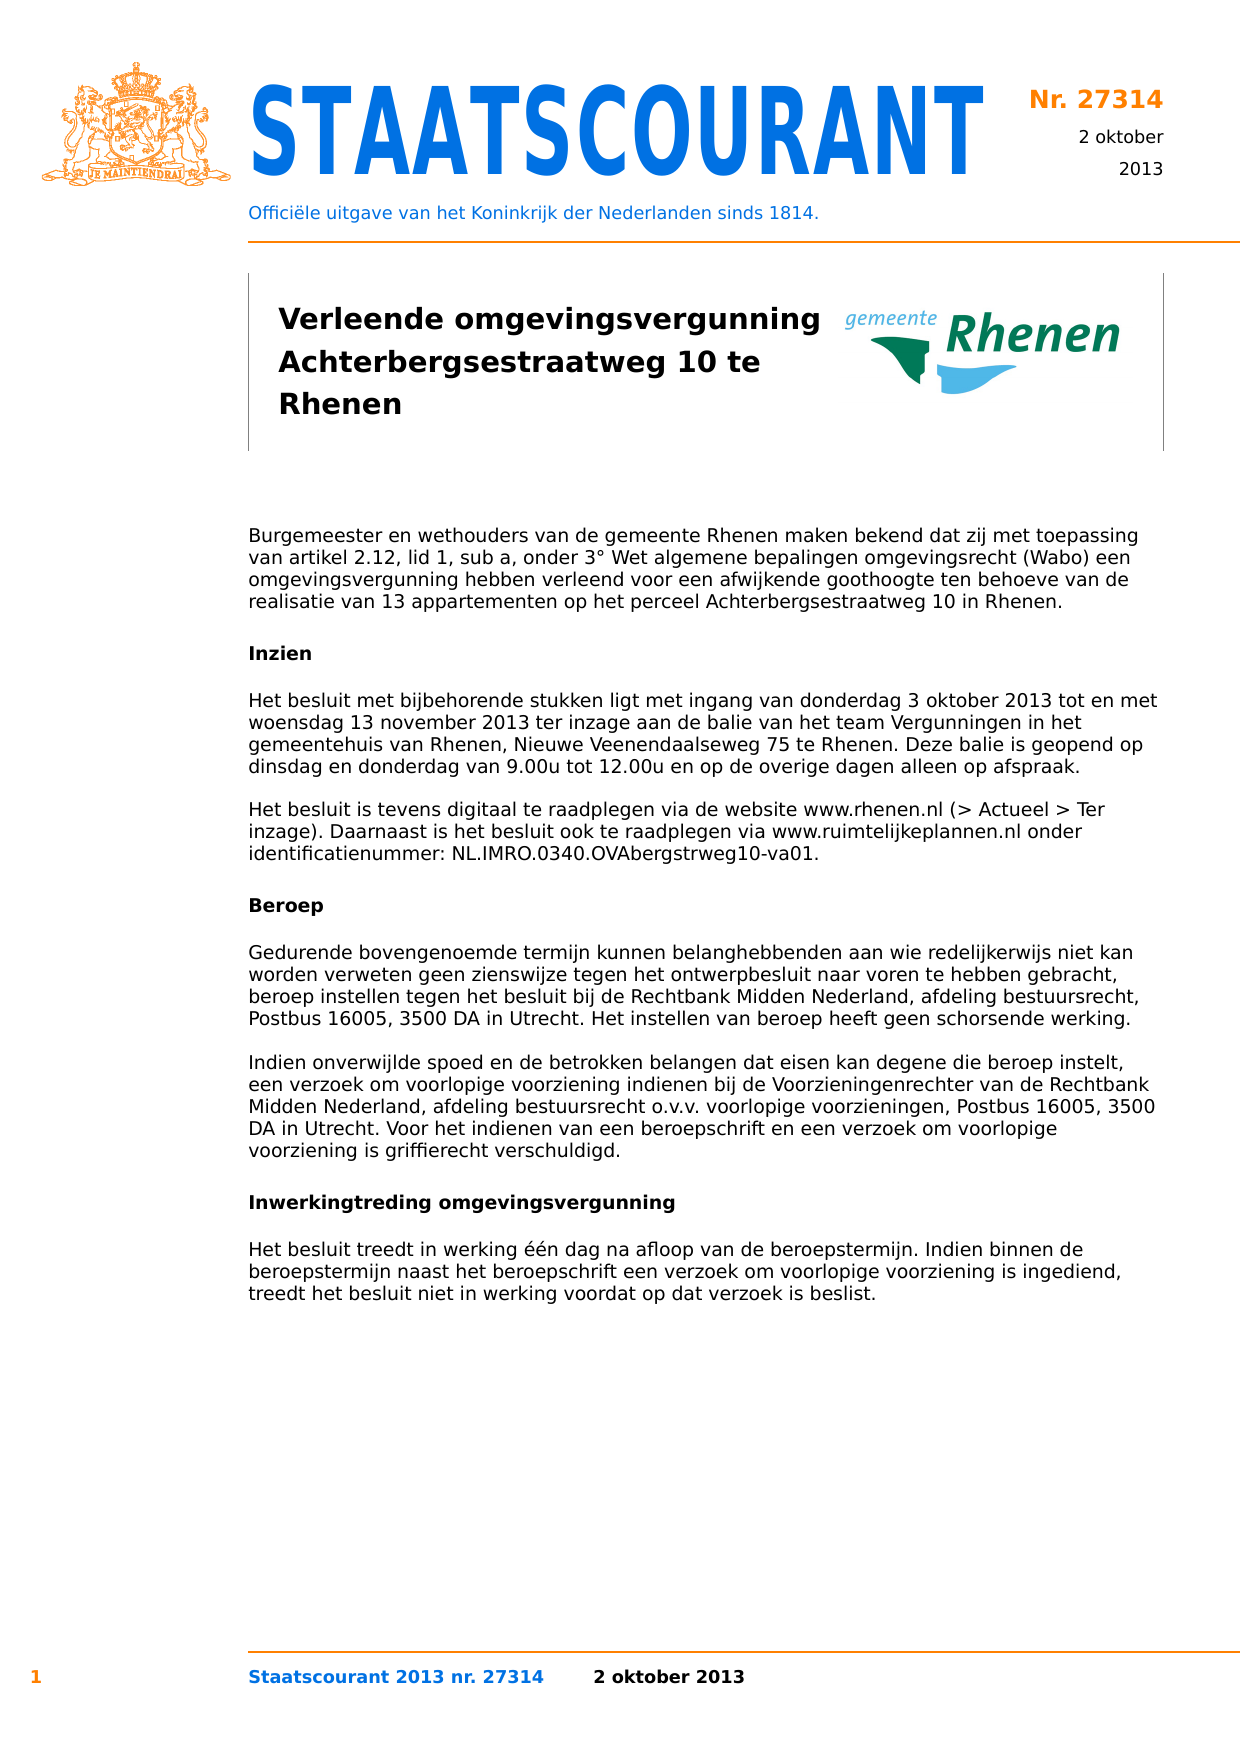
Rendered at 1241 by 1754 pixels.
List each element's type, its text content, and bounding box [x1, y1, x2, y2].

subtitle Verleende omgevingsvergunning Achterbergsestraatweg 10 te Rhenen [249, 273, 1163, 451]
table_header [25, 62, 248, 241]
text Burgemeester en wethouders van de gemeente Rhenen maken bekend dat zij met toepassing van artikel 2.12, lid 1, sub a, onder 3° Wet algemene bepalingen omgevingsrecht (Wabo) een omgevingsvergunning hebben verleend voor een afwijkende goothoogte ten behoeve van de realisatie van 13 appartementen op het perceel Achterbergsestraatweg 10 in Rhenen. [248, 525, 1163, 613]
table_cell 2 oktober [998, 121, 1240, 153]
text Het besluit treedt in werking één dag na afloop van de beroepstermijn. Indien binnen de beroepstermijn naast het beroepschrift een verzoek om voorlopige voorziening is ingediend, treedt het besluit niet in werking voordat op dat verzoek is beslist. [248, 1239, 1163, 1305]
table_cell Officiële uitgave van het Koninkrijk der Nederlanden sinds 1814. [248, 203, 1240, 241]
picture [41, 62, 231, 186]
subtitle Inzien [248, 643, 1163, 664]
table_header STAATSCOURANT [248, 62, 998, 203]
subtitle Inwerkingtreding omgevingsvergunning [248, 1192, 1163, 1214]
text Het besluit is tevens digitaal te raadplegen via de website www.rhenen.nl (> Actueel > Ter inzage). Daarnaast is het besluit ook te raadplegen via www.ruimtelijkeplannen.nl onder identificatienummer: NL.IMRO.0340.OVAbergstrweg10-va01. [248, 799, 1163, 865]
text Gedurende bovengenoemde termijn kunnen belanghebbenden aan wie redelijkerwijs niet kan worden verweten geen zienswijze tegen het ontwerpbesluit naar voren te hebben gebracht, beroep instellen tegen het besluit bij de Rechtbank Midden Nederland, afdeling bestuursrecht, Postbus 16005, 3500 DA in Utrecht. Het instellen van beroep heeft geen schorsende werking. [248, 942, 1163, 1030]
table_header Nr. 27314 [998, 62, 1240, 121]
subtitle Beroep [248, 895, 1163, 917]
picture [838, 302, 1134, 403]
text Het besluit met bijbehorende stukken ligt met ingang van donderdag 3 oktober 2013 tot en met woensdag 13 november 2013 ter inzage aan de balie van het team Vergunningen in het gemeentehuis van Rhenen, Nieuwe Veenendaalseweg 75 te Rhenen. Deze balie is geopend op dinsdag en donderdag van 9.00u tot 12.00u en op de overige dagen alleen op afspraak. [248, 689, 1163, 777]
text Indien onverwijlde spoed en de betrokken belangen dat eisen kan degene die beroep instelt, een verzoek om voorlopige voorziening indienen bij de Voorzieningenrechter van de Rechtbank Midden Nederland, afdeling bestuursrecht o.v.v. voorlopige voorzieningen, Postbus 16005, 3500 DA in Utrecht. Voor het indienen van een beroepschrift en een verzoek om voorlopige voorziening is griffierecht verschuldigd. [248, 1052, 1163, 1162]
table_cell 2013 [998, 153, 1240, 203]
